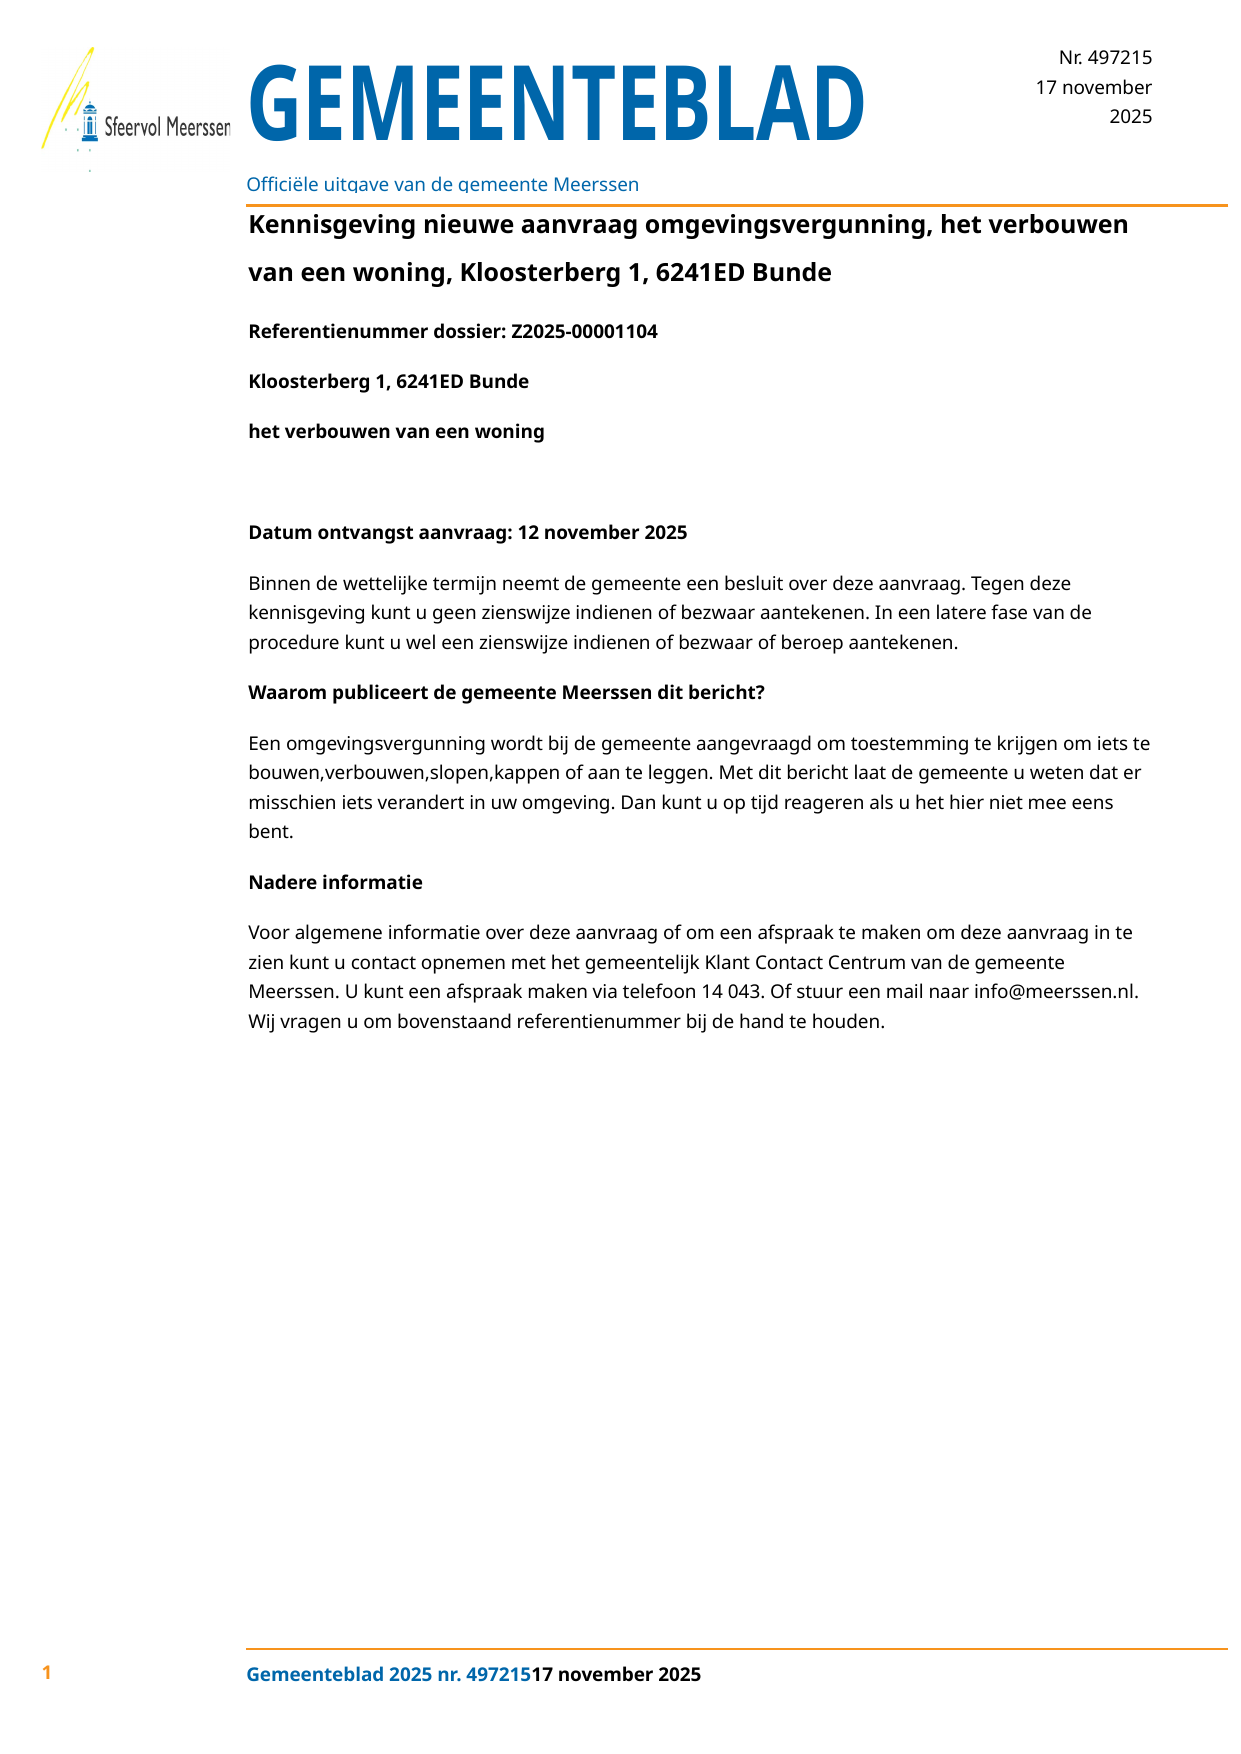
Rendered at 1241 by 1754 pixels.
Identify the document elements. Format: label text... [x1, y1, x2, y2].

picture [41, 47, 231, 172]
text het verbouwen van een woning [248, 419, 1152, 444]
text Waarom publiceert de gemeente Meerssen dit bericht? [248, 679, 1152, 705]
text Kennisgeving nieuwe aanvraag omgevingsvergunning, het verbouwen van een woning, Kloosterberg 1, 6241ED Bunde [248, 207, 1152, 288]
text Nadere informatie [248, 869, 1152, 895]
text Een omgevingsvergunning wordt bij de gemeente aangevraagd om toestemming te krijgen om iets te bouwen,verbouwen,slopen,kappen of aan te leggen. Met dit bericht laat de gemeente u weten dat er misschien iets verandert in uw omgeving. Dan kunt u op tijd reageren als u het hier niet mee eens bent. [248, 730, 1152, 844]
text Datum ontvangst aanvraag: 12 november 2025 [248, 519, 1152, 545]
text Kloosterberg 1, 6241ED Bunde [248, 368, 1152, 394]
text Referentienummer dossier: Z2025-00001104 [248, 318, 1152, 344]
text Binnen de wettelijke termijn neemt de gemeente een besluit over deze aanvraag. Tegen deze kennisgeving kunt u geen zienswijze indienen of bezwaar aantekenen. In een latere fase van de procedure kunt u wel een zienswijze indienen of bezwaar of beroep aantekenen. [248, 570, 1152, 655]
text Voor algemene informatie over deze aanvraag of om een afspraak te maken om deze aanvraag in te zien kunt u contact opnemen met het gemeentelijk Klant Contact Centrum van de gemeente Meerssen. U kunt een afspraak maken via telefoon 14 043. Of stuur een mail naar info@meerssen.nl. Wij vragen u om bovenstaand referentienummer bij de hand te houden. [248, 919, 1152, 1034]
